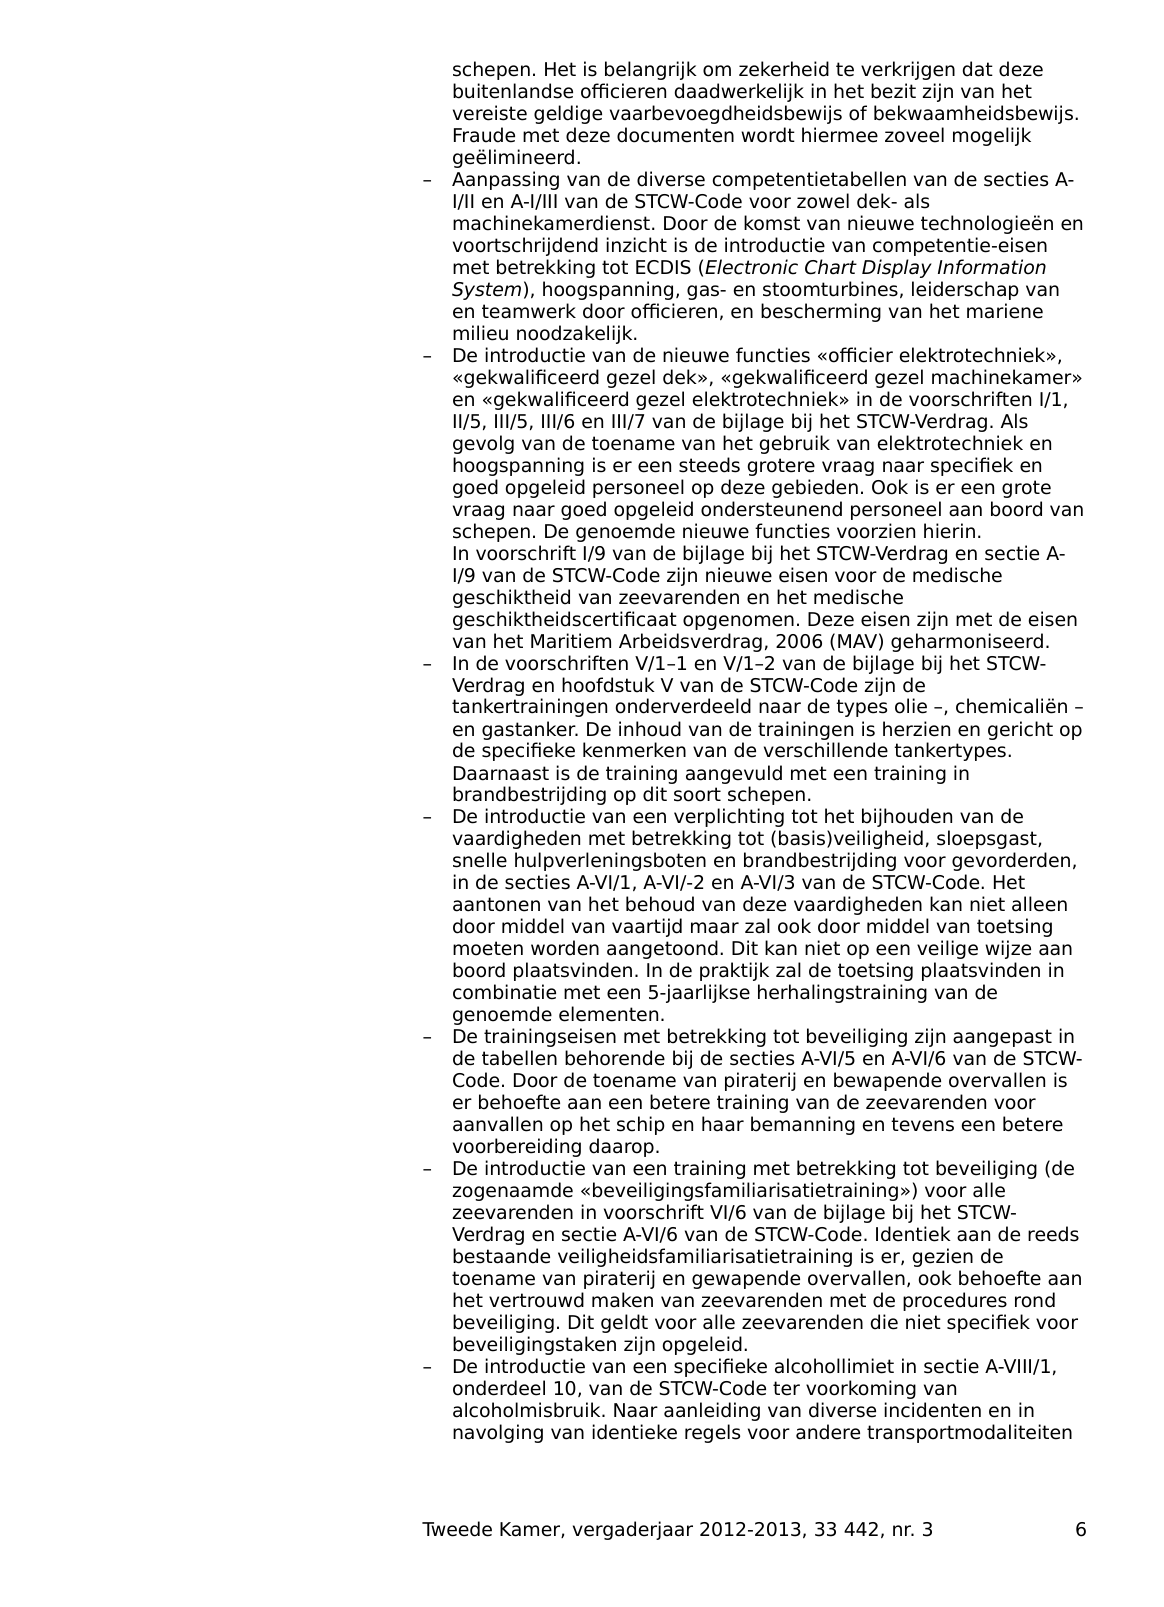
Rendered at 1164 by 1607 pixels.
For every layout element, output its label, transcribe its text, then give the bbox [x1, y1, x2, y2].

text – In de voorschriften V/1–1 en V/1–2 van de bijlage bij het STCW-Verdrag en hoofdstuk V van de STCW-Code zijn de tankertrainingen onderverdeeld naar de types olie –, chemicaliën – en gastanker. De inhoud van de trainingen is herzien en gericht op de specifieke kenmerken van de verschillende tankertypes. Daarnaast is de training aangevuld met een training in brandbestrijding op dit soort schepen. [422, 652, 1087, 806]
text schepen. Het is belangrijk om zekerheid te verkrijgen dat deze buitenlandse officieren daadwerkelijk in het bezit zijn van het vereiste geldige vaarbevoegdheidsbewijs of bekwaamheidsbewijs. Fraude met deze documenten wordt hiermee zoveel mogelijk geëlimineerd. [422, 59, 1087, 169]
text – De introductie van de nieuwe functies «officier elektrotechniek», «gekwalificeerd gezel dek», «gekwalificeerd gezel machinekamer» en «gekwalificeerd gezel elektrotechniek» in de voorschriften I/1, II/5, III/5, III/6 en III/7 van de bijlage bij het STCW-Verdrag. Als gevolg van de toename van het gebruik van elektrotechniek en hoogspanning is er een steeds grotere vraag naar specifiek en goed opgeleid personeel op deze gebieden. Ook is er een grote vraag naar goed opgeleid ondersteunend personeel aan boord van schepen. De genoemde nieuwe functies voorzien hierin. [422, 345, 1087, 543]
text – De introductie van een verplichting tot het bijhouden van de vaardigheden met betrekking tot (basis)veiligheid, sloepsgast, snelle hulpverleningsboten en brandbestrijding voor gevorderden, in de secties A-VI/1, A-VI/-2 en A-VI/3 van de STCW-Code. Het aantonen van het behoud van deze vaardigheden kan niet alleen door middel van vaartijd maar zal ook door middel van toetsing moeten worden aangetoond. Dit kan niet op een veilige wijze aan boord plaatsvinden. In de praktijk zal de toetsing plaatsvinden in combinatie met een 5-jaarlijkse herhalingstraining van de genoemde elementen. [422, 806, 1087, 1026]
text – De trainingseisen met betrekking tot beveiliging zijn aangepast in de tabellen behorende bij de secties A-VI/5 en A-VI/6 van de STCW-Code. Door de toename van piraterij en bewapende overvallen is er behoefte aan een betere training van de zeevarenden voor aanvallen op het schip en haar bemanning en tevens een betere voorbereiding daarop. [422, 1026, 1087, 1158]
text – De introductie van een training met betrekking tot beveiliging (de zogenaamde «beveiligingsfamiliarisatietraining») voor alle zeevarenden in voorschrift VI/6 van de bijlage bij het STCW-Verdrag en sectie A-VI/6 van de STCW-Code. Identiek aan de reeds bestaande veiligheidsfamiliarisatietraining is er, gezien de toename van piraterij en gewapende overvallen, ook behoefte aan het vertrouwd maken van zeevarenden met de procedures rond beveiliging. Dit geldt voor alle zeevarenden die niet specifiek voor beveiligingstaken zijn opgeleid. [422, 1158, 1087, 1356]
text In voorschrift I/9 van de bijlage bij het STCW-Verdrag en sectie A-I/9 van de STCW-Code zijn nieuwe eisen voor de medische geschiktheid van zeevarenden en het medische geschiktheidscertificaat opgenomen. Deze eisen zijn met de eisen van het Maritiem Arbeidsverdrag, 2006 (MAV) geharmoniseerd. [452, 543, 1087, 652]
text – De introductie van een specifieke alcohollimiet in sectie A-VIII/1, onderdeel 10, van de STCW-Code ter voorkoming van alcoholmisbruik. Naar aanleiding van diverse incidenten en in navolging van identieke regels voor andere transportmodaliteiten [422, 1356, 1087, 1444]
text – Aanpassing van de diverse competentietabellen van de secties A-I/II en A-I/III van de STCW-Code voor zowel dek- als machinekamerdienst. Door de komst van nieuwe technologieën en voortschrijdend inzicht is de introductie van competentie-eisen met betrekking tot ECDIS (Electronic Chart Display Information System), hoogspanning, gas- en stoomturbines, leiderschap van en teamwerk door officieren, en bescherming van het mariene milieu noodzakelijk. [422, 169, 1087, 345]
